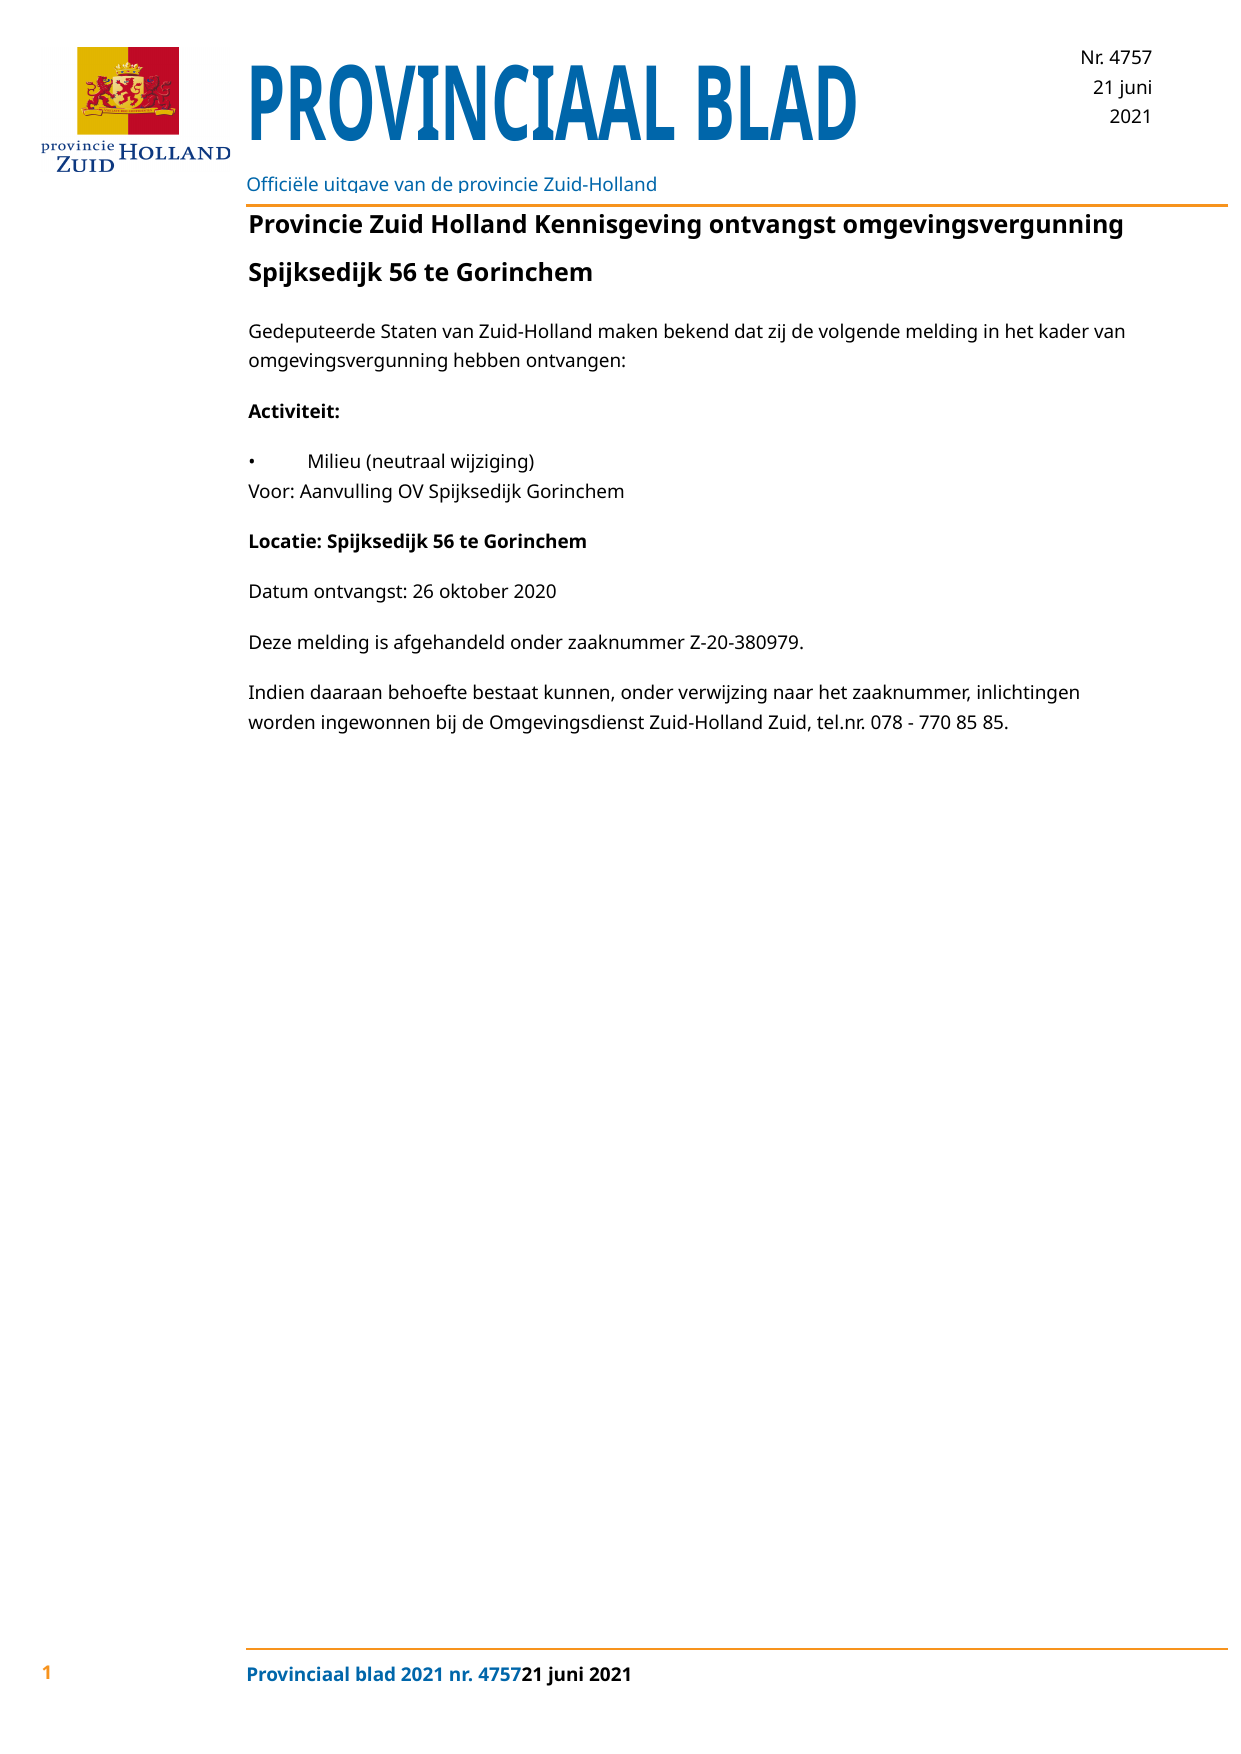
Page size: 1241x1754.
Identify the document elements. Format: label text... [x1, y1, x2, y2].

text Gedeputeerde Staten van Zuid-Holland maken bekend dat zij de volgende melding in het kader van omgevingsvergunning hebben ontvangen: [248, 318, 1152, 373]
text Provincie Zuid Holland Kennisgeving ontvangst omgevingsvergunning Spijksedijk 56 te Gorinchem [248, 207, 1152, 288]
text Voor: Aanvulling OV Spijksedijk Gorinchem [248, 478, 1152, 504]
text Locatie: Spijksedijk 56 te Gorinchem [248, 528, 1152, 554]
text Activiteit: [248, 398, 1152, 424]
picture [41, 47, 231, 172]
text Datum ontvangst: 26 oktober 2020 [248, 579, 1152, 604]
list Milieu (neutraal wijziging) [248, 448, 1152, 474]
text Deze melding is afgehandeld onder zaaknummer Z-20-380979. [248, 629, 1152, 655]
text Indien daaraan behoefte bestaat kunnen, onder verwijzing naar het zaaknummer, inlichtingen worden ingewonnen bij de Omgevingsdienst Zuid-Holland Zuid, tel.nr. 078 - 770 85 85. [248, 679, 1152, 735]
